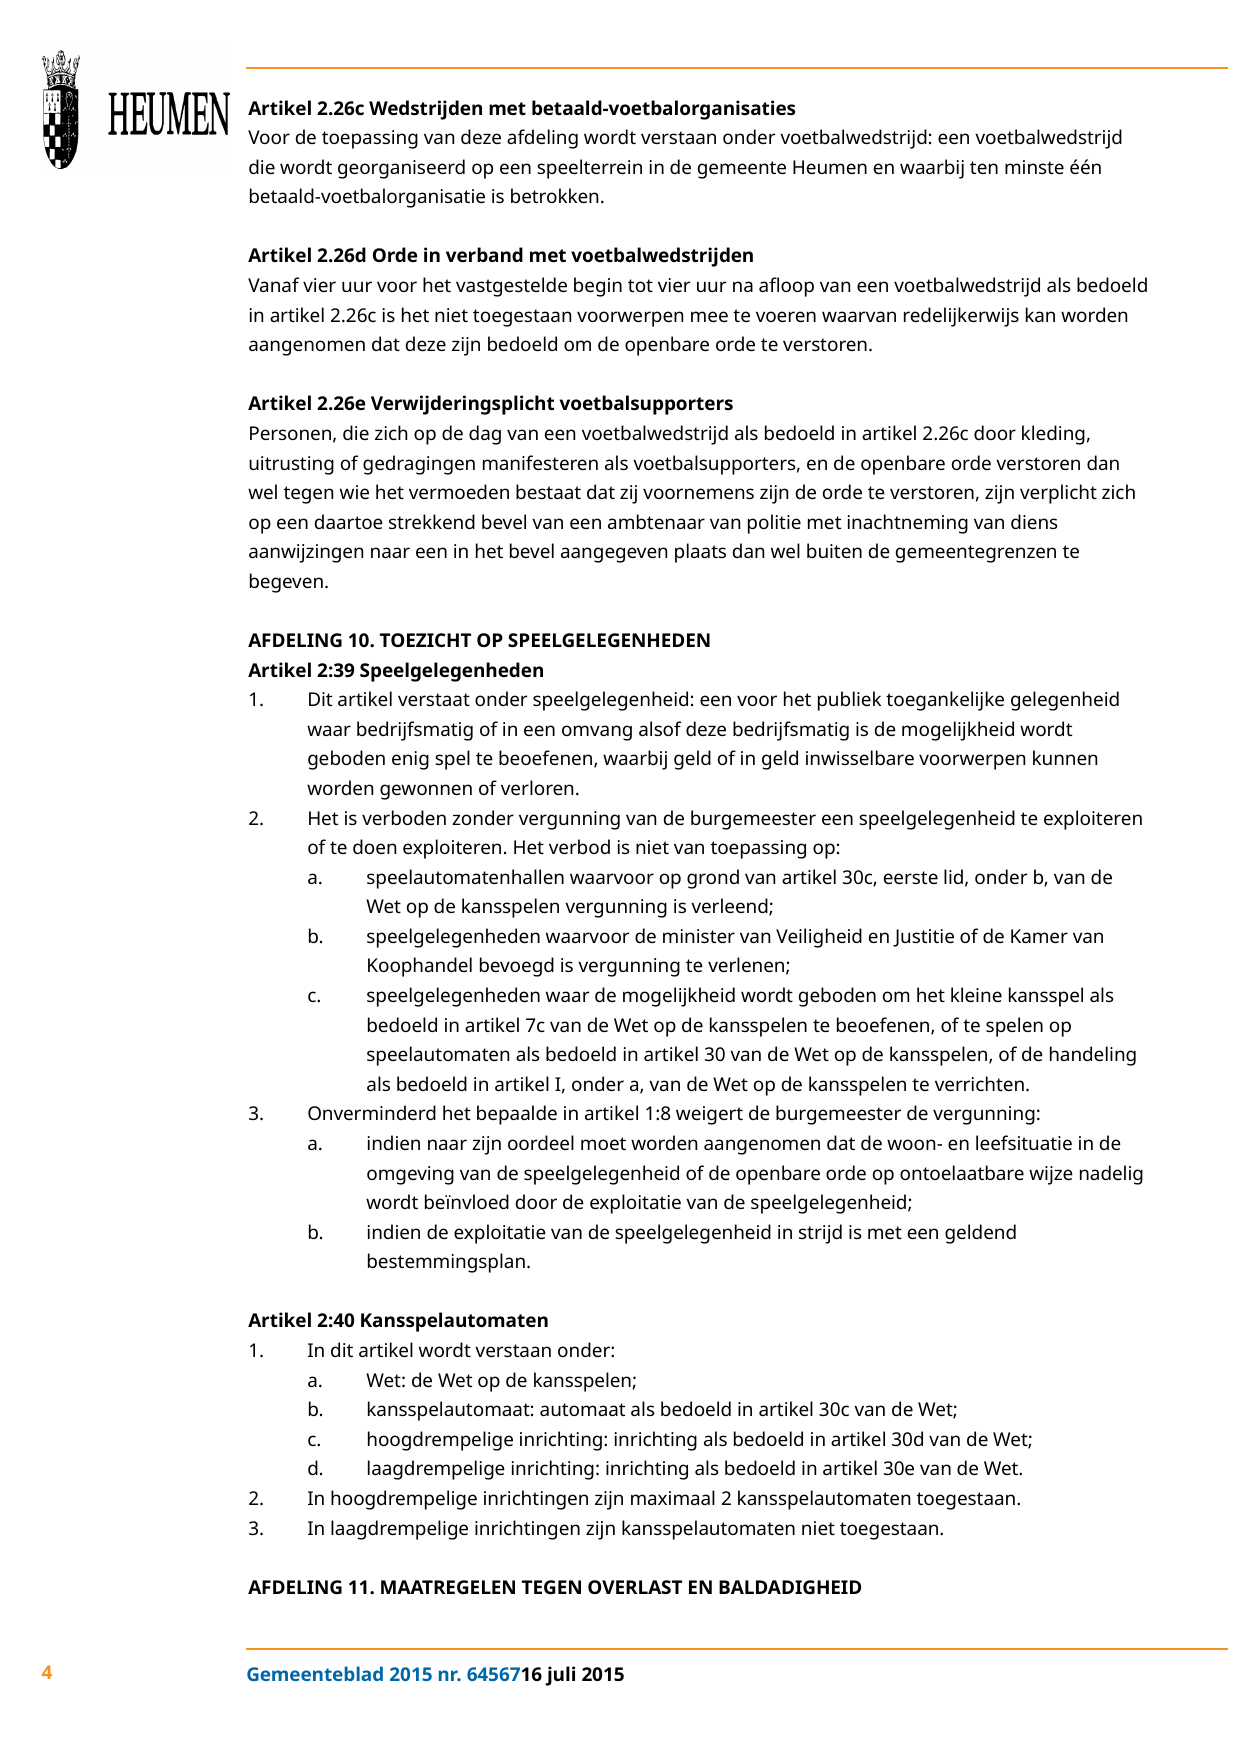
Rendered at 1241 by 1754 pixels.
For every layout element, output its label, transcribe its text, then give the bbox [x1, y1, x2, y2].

list speelautomatenhallen waarvoor op grond van artikel 30c, eerste lid, onder b, van de Wet op de kansspelen vergunning is verleend; [307, 864, 1152, 919]
text Personen, die zich op de dag van een voetbalwedstrijd als bedoeld in artikel 2.26c door kleding, uitrusting of gedragingen manifesteren als voetbalsupporters, en de openbare orde verstoren dan wel tegen wie het vermoeden bestaat dat zij voornemens zijn de orde te verstoren, zijn verplicht zich op een daartoe strekkend bevel van een ambtenaar van politie met inachtneming van diens aanwijzingen naar een in het bevel aangegeven plaats dan wel buiten de gemeentegrenzen te begeven. [248, 420, 1152, 594]
list indien de exploitatie van de speelgelegenheid in strijd is met een geldend bestemmingsplan. [307, 1219, 1152, 1274]
text Artikel 2:40 Kansspelautomaten [248, 1308, 1152, 1333]
text Voor de toepassing van deze afdeling wordt verstaan onder voetbalwedstrijd: een voetbalwedstrijd die wordt georganiseerd op een speelterrein in de gemeente Heumen en waarbij ten minste één betaald-voetbalorganisatie is betrokken. [248, 124, 1152, 209]
list In dit artikel wordt verstaan onder: [248, 1337, 1152, 1363]
list Dit artikel verstaat onder speelgelegenheid: een voor het publiek toegankelijke gelegenheid waar bedrijfsmatig of in een omvang alsof deze bedrijfsmatig is de mogelijkheid wordt geboden enig spel te beoefenen, waarbij geld of in geld inwisselbare voorwerpen kunnen worden gewonnen of verloren. [248, 686, 1152, 801]
list In hoogdrempelige inrichtingen zijn maximaal 2 kansspelautomaten toegestaan. [248, 1485, 1152, 1511]
text Artikel 2.26e Verwijderingsplicht voetbalsupporters [248, 391, 1152, 416]
text AFDELING 11. MAATREGELEN TEGEN OVERLAST EN BALDADIGHEID [248, 1574, 1152, 1600]
list speelgelegenheden waar de mogelijkheid wordt geboden om het kleine kansspel als bedoeld in artikel 7c van de Wet op de kansspelen te beoefenen, of te spelen op speelautomaten als bedoeld in artikel 30 van de Wet op de kansspelen, of de handeling als bedoeld in artikel I, onder a, van de Wet op de kansspelen te verrichten. [307, 982, 1152, 1097]
list Wet: de Wet op de kansspelen; [307, 1367, 1152, 1393]
list In laagdrempelige inrichtingen zijn kansspelautomaten niet toegestaan. [248, 1515, 1152, 1541]
list Het is verboden zonder vergunning van de burgemeester een speelgelegenheid te exploiteren of te doen exploiteren. Het verbod is niet van toepassing op: [248, 805, 1152, 860]
list speelgelegenheden waarvoor de minister van Veiligheid en Justitie of de Kamer van Koophandel bevoegd is vergunning te verlenen; [307, 923, 1152, 978]
text Artikel 2:39 Speelgelegenheden [248, 657, 1152, 683]
text AFDELING 10. TOEZICHT OP SPEELGELEGENHEDEN [248, 627, 1152, 653]
picture [41, 47, 231, 172]
text Vanaf vier uur voor het vastgestelde begin tot vier uur na afloop van een voetbalwedstrijd als bedoeld in artikel 2.26c is het niet toegestaan voorwerpen mee te voeren waarvan redelijkerwijs kan worden aangenomen dat deze zijn bedoeld om de openbare orde te verstoren. [248, 272, 1152, 357]
text Artikel 2.26c Wedstrijden met betaald-voetbalorganisaties [248, 95, 1152, 121]
list kansspelautomaat: automaat als bedoeld in artikel 30c van de Wet; [307, 1396, 1152, 1422]
text Artikel 2.26d Orde in verband met voetbalwedstrijden [248, 243, 1152, 268]
list hoogdrempelige inrichting: inrichting als bedoeld in artikel 30d van de Wet; [307, 1426, 1152, 1452]
list Onverminderd het bepaalde in artikel 1:8 weigert de burgemeester de vergunning: [248, 1101, 1152, 1126]
list laagdrempelige inrichting: inrichting als bedoeld in artikel 30e van de Wet. [307, 1456, 1152, 1481]
list indien naar zijn oordeel moet worden aangenomen dat de woon- en leefsituatie in de omgeving van de speelgelegenheid of de openbare orde op ontoelaatbare wijze nadelig wordt beïnvloed door de exploitatie van de speelgelegenheid; [307, 1130, 1152, 1215]
